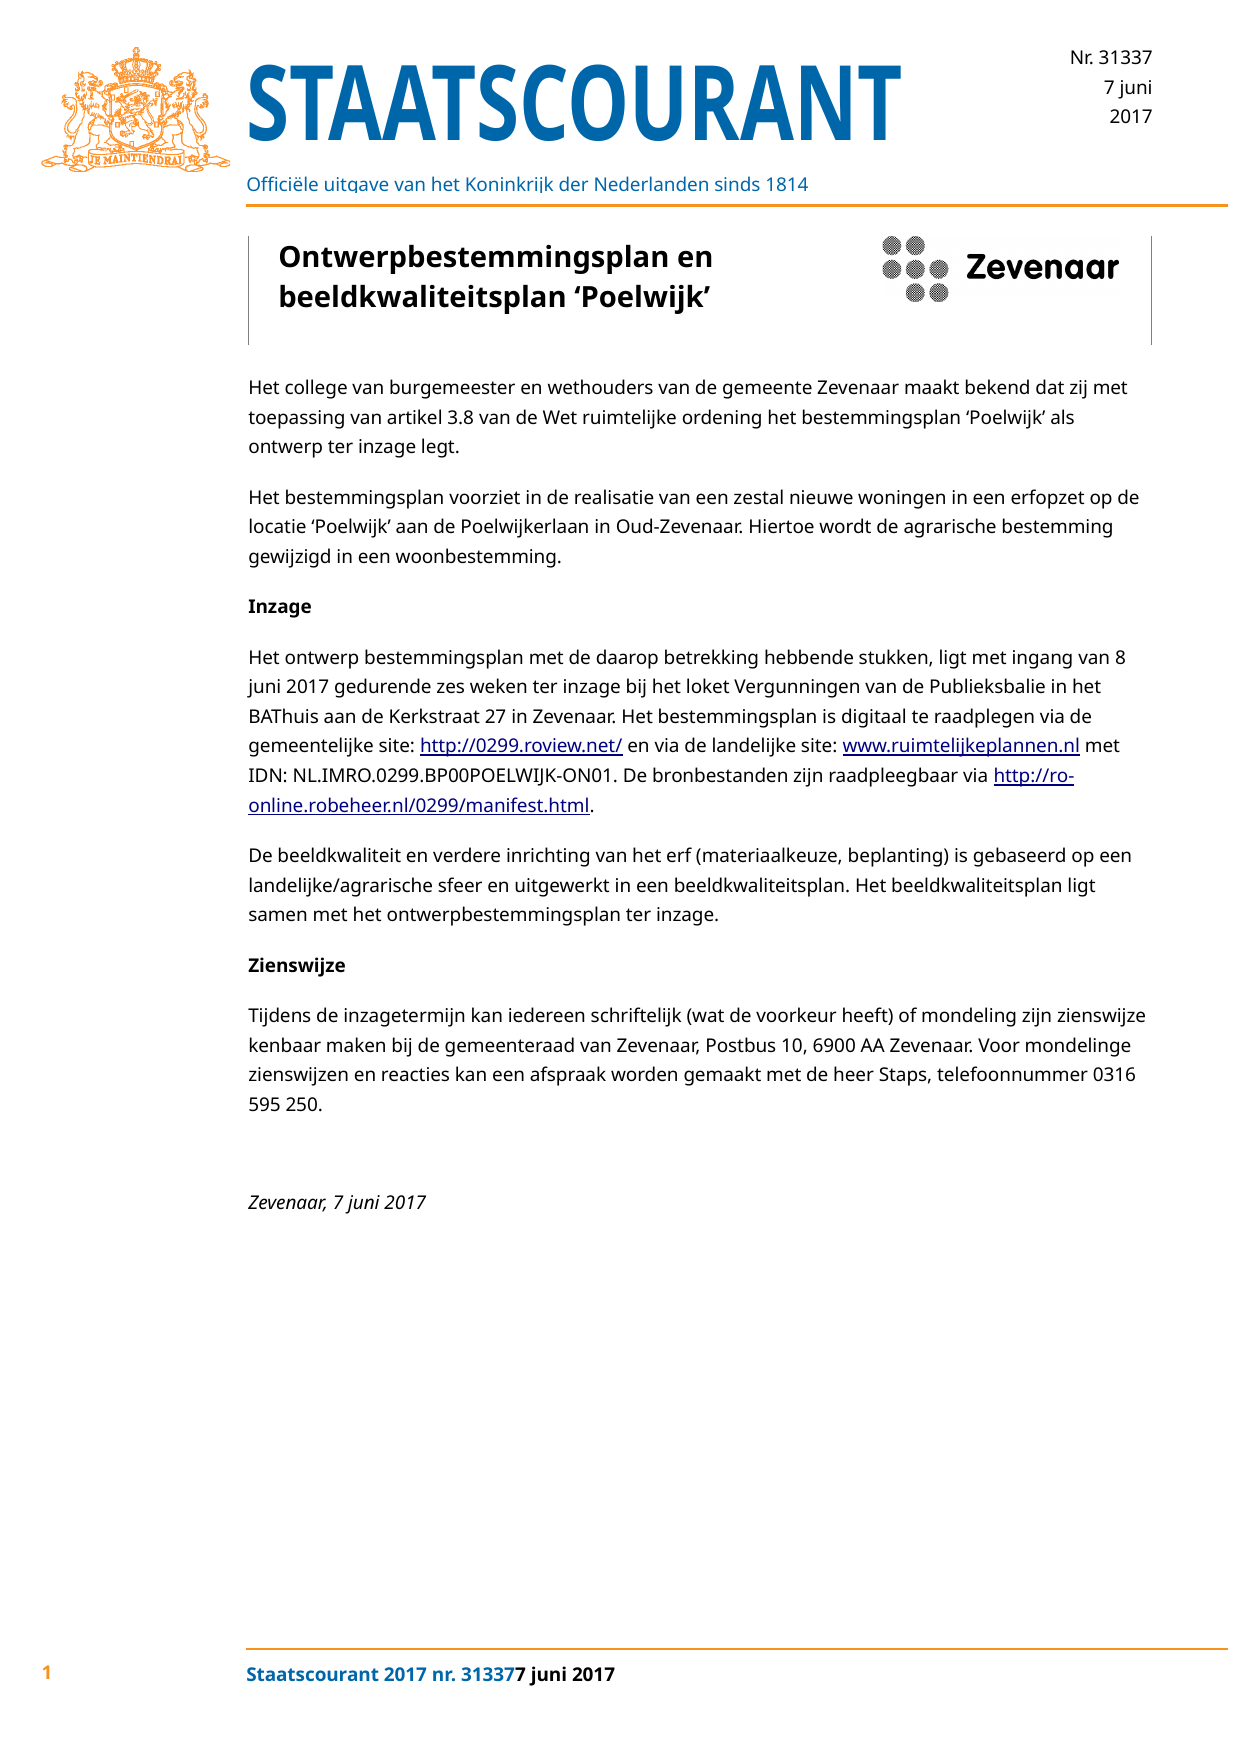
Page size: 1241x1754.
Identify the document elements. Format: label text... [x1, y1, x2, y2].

text Het college van burgemeester en wethouders van de gemeente Zevenaar maakt bekend dat zij met toepassing van artikel 3.8 van de Wet ruimtelijke ordening het bestemmingsplan ‘Poelwijk’ als ontwerp ter inzage legt. [248, 374, 1152, 459]
text De beeldkwaliteit en verdere inrichting van het erf (materiaalkeuze, beplanting) is gebaseerd op een landelijke/agrarische sfeer en uitgewerkt in een beeldkwaliteitsplan. Het beeldkwaliteitsplan ligt samen met het ontwerpbestemmingsplan ter inzage. [248, 842, 1152, 927]
text Tijdens de inzagetermijn kan iedereen schriftelijk (wat de voorkeur heeft) of mondeling zijn zienswijze kenbaar maken bij de gemeenteraad van Zevenaar, Postbus 10, 6900 AA Zevenaar. Voor mondelinge zienswijzen en reacties kan een afspraak worden gemaakt met de heer Staps, telefoonnummer 0316 595 250. [248, 1002, 1152, 1117]
table_header [850, 236, 1151, 345]
picture [41, 47, 231, 172]
text Zevenaar, 7 juni 2017 [248, 1189, 1152, 1215]
text Zienswijze [248, 952, 1152, 977]
text Het bestemmingsplan voorziet in de realisatie van een zestal nieuwe woningen in een erfopzet op de locatie ‘Poelwijk’ aan de Poelwijkerlaan in Oud-Zevenaar. Hiertoe wordt de agrarische bestemming gewijzigd in een woonbestemming. [248, 484, 1152, 569]
text Het ontwerp bestemmingsplan met de daarop betrekking hebbende stukken, ligt met ingang van 8 juni 2017 gedurende zes weken ter inzage bij het loket Vergunningen van de Publieksbalie in het BAThuis aan de Kerkstraat 27 in Zevenaar. Het bestemmingsplan is digitaal te raadplegen via de gemeentelijke site: http://0299.roview.net/ en via de landelijke site: www.ruimtelijkeplannen.nl met IDN: NL.IMRO.0299.BP00POELWIJK-ON01. De bronbestanden zijn raadpleegbaar via http://ro-online.robeheer.nl/0299/manifest.html. [248, 644, 1152, 817]
picture [882, 236, 1119, 302]
text Inzage [248, 593, 1152, 619]
table_header Ontwerpbestemmingsplan en beeldkwaliteitsplan ‘Poelwijk’ [249, 236, 850, 345]
